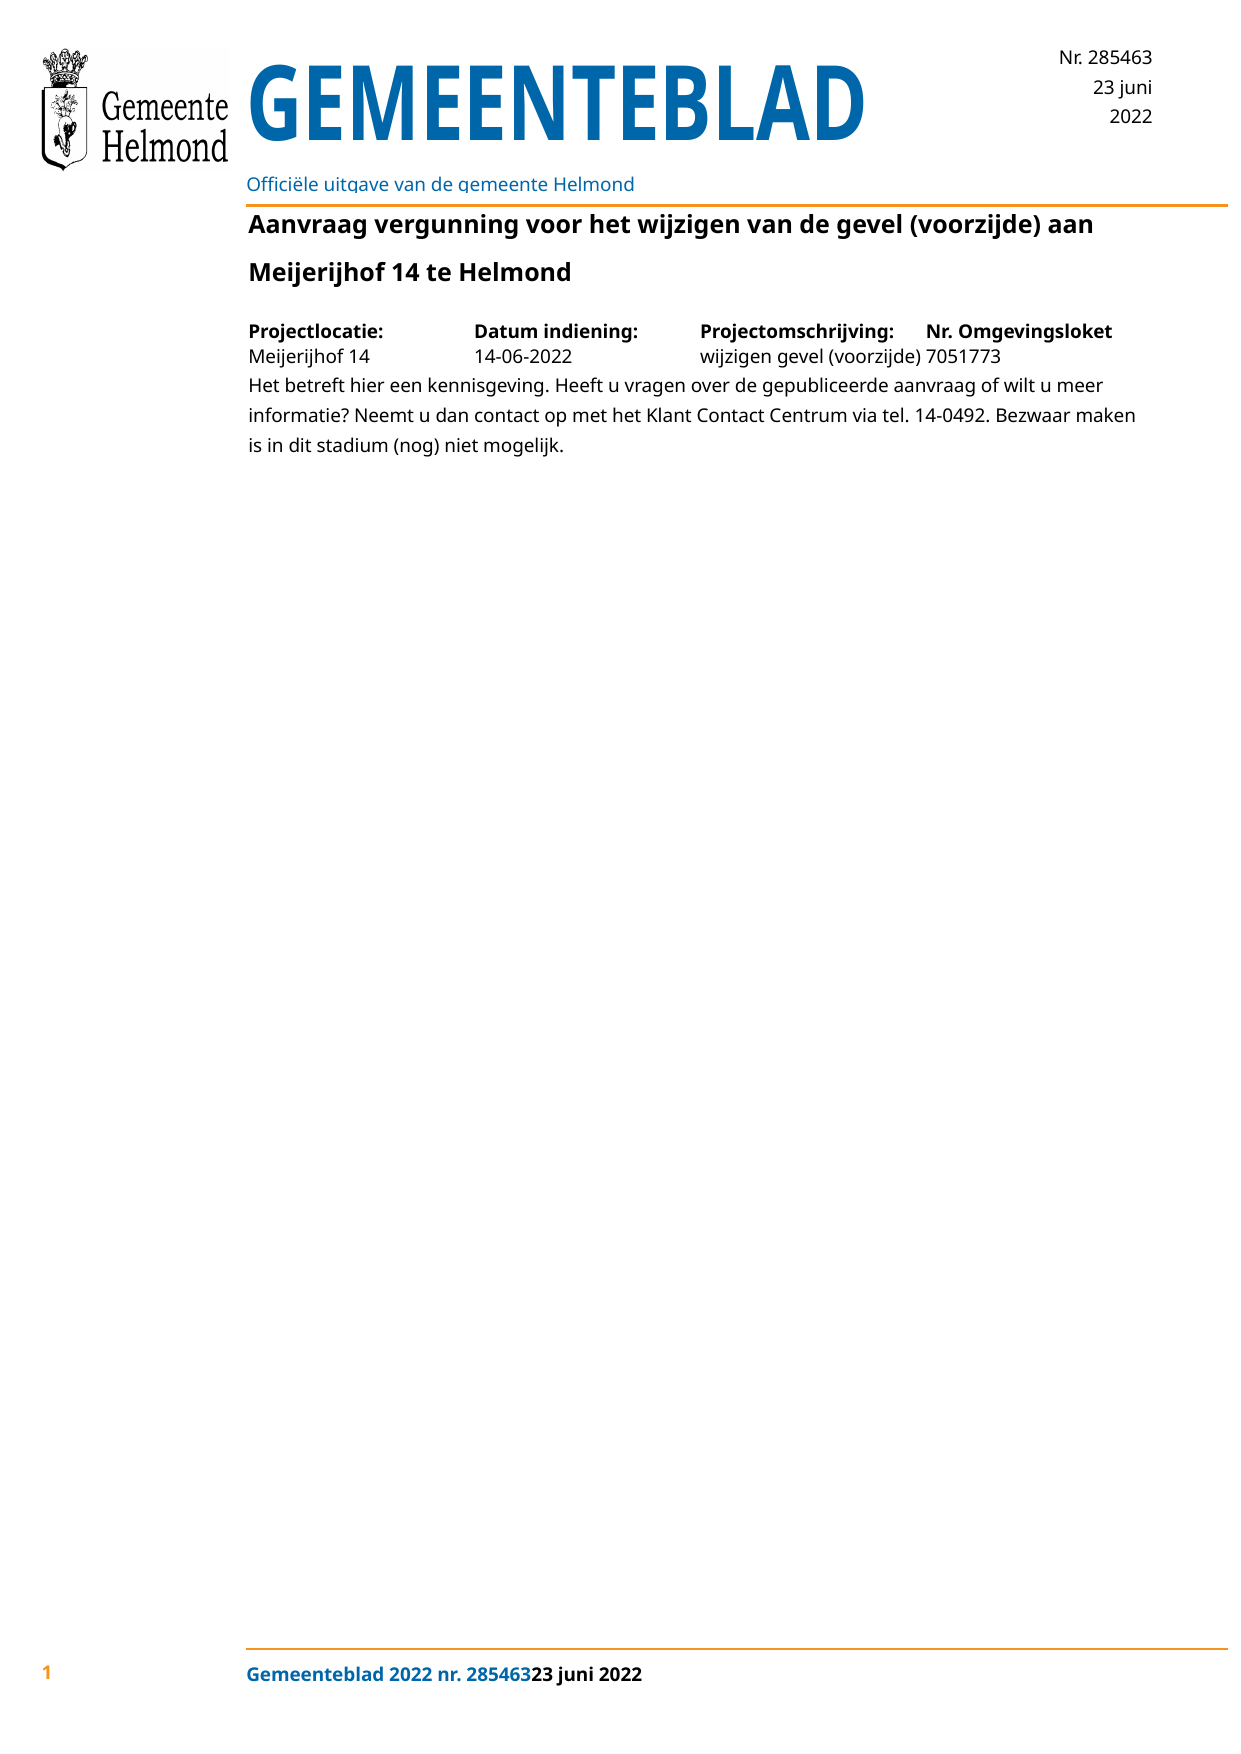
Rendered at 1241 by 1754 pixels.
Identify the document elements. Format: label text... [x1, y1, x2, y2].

table_header Projectlocatie: [248, 318, 474, 344]
table_cell 7051773 [926, 344, 1152, 369]
picture [41, 47, 231, 172]
table_cell 14-06-2022 [474, 344, 700, 369]
table_header Nr. Omgevingsloket [926, 318, 1152, 344]
table_header Projectomschrijving: [700, 318, 926, 344]
table_cell Meijerijhof 14 [248, 344, 474, 369]
table_cell wijzigen gevel (voorzijde) [700, 344, 926, 369]
text Aanvraag vergunning voor het wijzigen van de gevel (voorzijde) aan Meijerijhof 14 te Helmond [248, 207, 1152, 288]
text Het betreft hier een kennisgeving. Heeft u vragen over de gepubliceerde aanvraag of wilt u meer informatie? Neemt u dan contact op met het Klant Contact Centrum via tel. 14-0492. Bezwaar maken is in dit stadium (nog) niet mogelijk. [248, 373, 1152, 458]
table_header Datum indiening: [474, 318, 700, 344]
